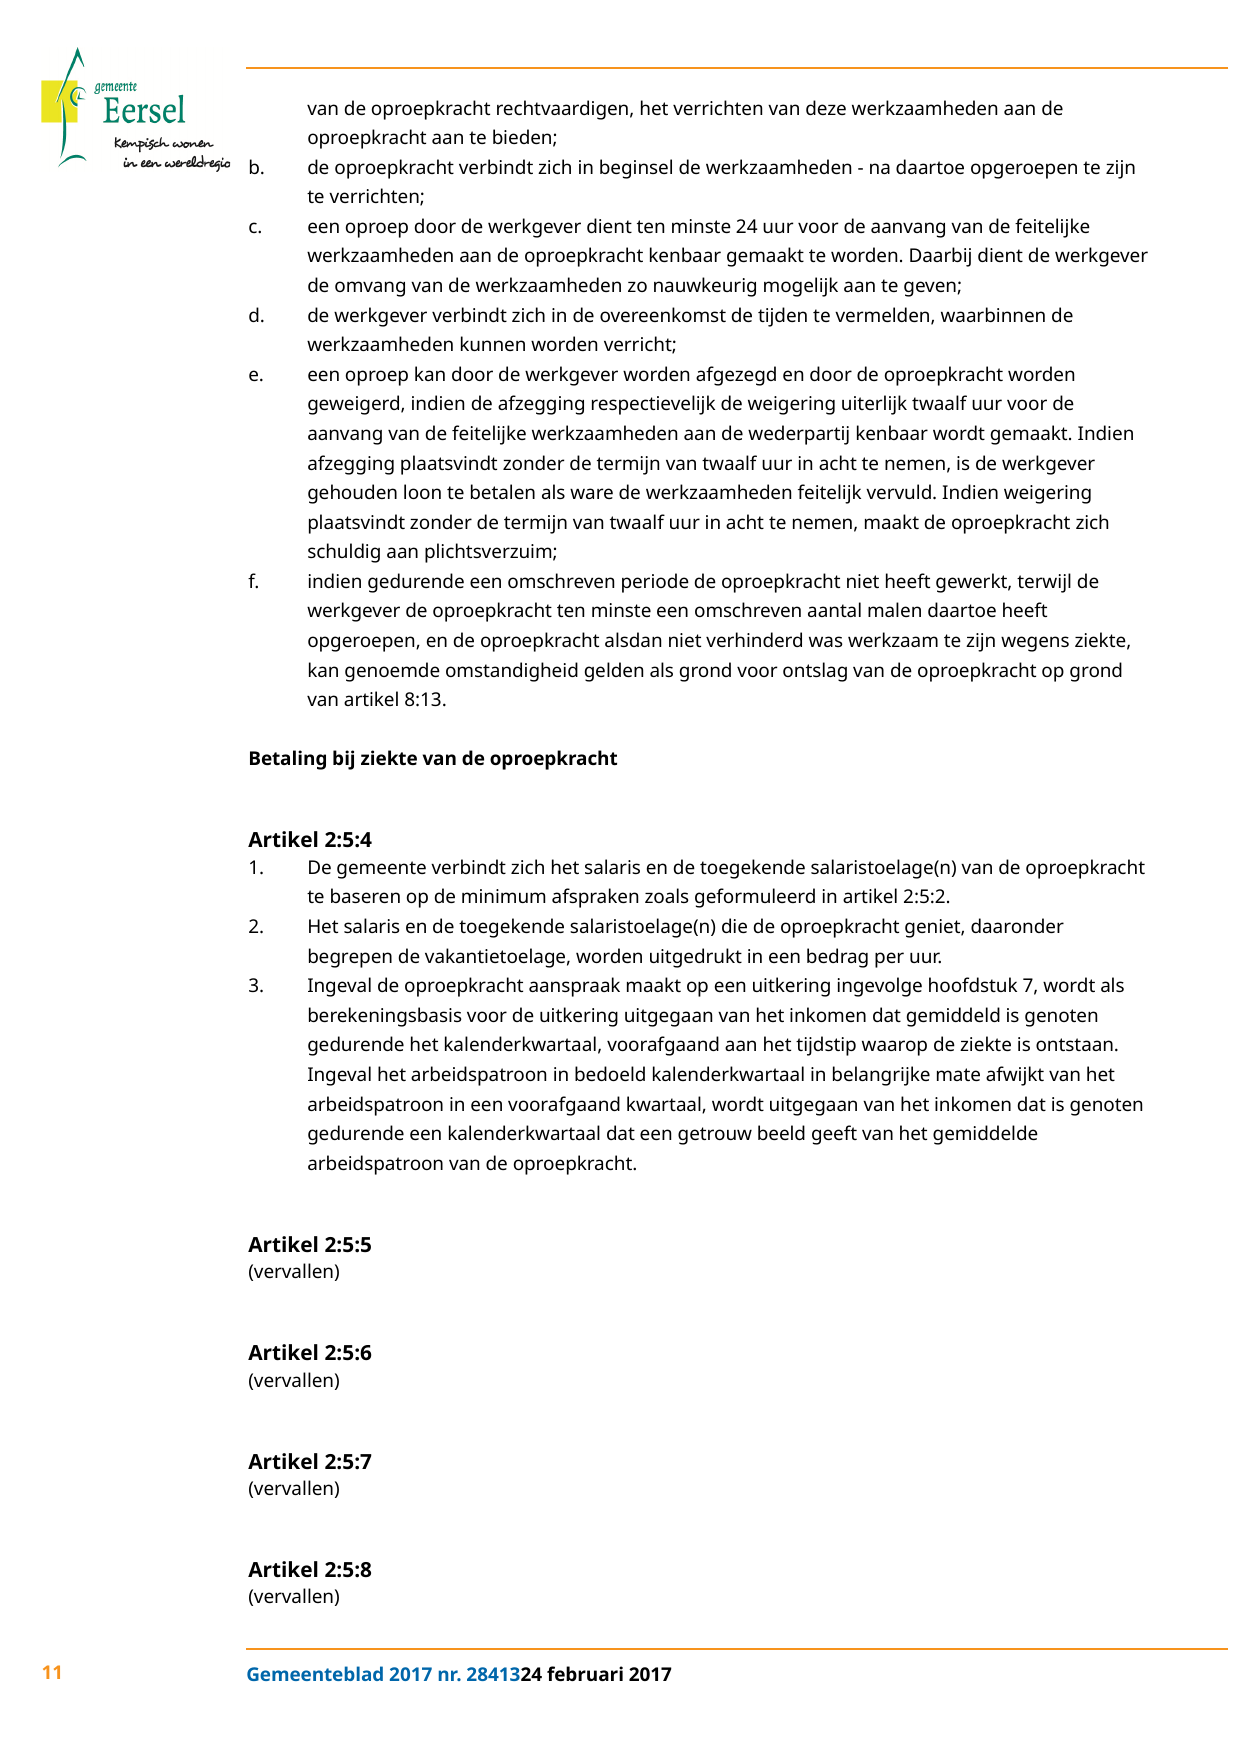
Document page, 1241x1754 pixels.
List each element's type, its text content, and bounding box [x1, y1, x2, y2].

text (vervallen) [248, 1475, 1152, 1501]
list de oproepkracht verbindt zich in beginsel de werkzaamheden - na daartoe opgeroepen te zijn te verrichten; [248, 154, 1152, 209]
list een oproep kan door de werkgever worden afgezegd en door de oproepkracht worden geweigerd, indien de afzegging respectievelijk de weigering uiterlijk twaalf uur voor de aanvang van de feitelijke werkzaamheden aan de wederpartij kenbaar wordt gemaakt. Indien afzegging plaatsvindt zonder de termijn van twaalf uur in acht te nemen, is de werkgever gehouden loon te betalen als ware de werkzaamheden feitelijk vervuld. Indien weigering plaatsvindt zonder de termijn van twaalf uur in acht te nemen, maakt de oproepkracht zich schuldig aan plichtsverzuim; [248, 361, 1152, 564]
text Artikel 2:5:4 [248, 826, 1152, 854]
text (vervallen) [248, 1258, 1152, 1284]
list De gemeente verbindt zich het salaris en de toegekende salaristoelage(n) van de oproepkracht te baseren op de minimum afspraken zoals geformuleerd in artikel 2:5:2. [248, 854, 1152, 909]
text (vervallen) [248, 1584, 1152, 1609]
list de werkgever verbindt zich in de overeenkomst de tijden te vermelden, waarbinnen de werkzaamheden kunnen worden verricht; [248, 302, 1152, 357]
list een oproep door de werkgever dient ten minste 24 uur voor de aanvang van de feitelijke werkzaamheden aan de oproepkracht kenbaar gemaakt te worden. Daarbij dient de werkgever de omvang van de werkzaamheden zo nauwkeurig mogelijk aan te geven; [248, 213, 1152, 298]
list Het salaris en de toegekende salaristoelage(n) die de oproepkracht geniet, daaronder begrepen de vakantietoelage, worden uitgedrukt in een bedrag per uur. [248, 913, 1152, 968]
list van de oproepkracht rechtvaardigen, het verrichten van deze werkzaamheden aan de oproepkracht aan te bieden; [248, 95, 1152, 150]
picture [41, 47, 231, 172]
text Artikel 2:5:7 [248, 1447, 1152, 1475]
text Artikel 2:5:6 [248, 1338, 1152, 1367]
text Artikel 2:5:5 [248, 1230, 1152, 1258]
text Artikel 2:5:8 [248, 1555, 1152, 1584]
list indien gedurende een omschreven periode de oproepkracht niet heeft gewerkt, terwijl de werkgever de oproepkracht ten minste een omschreven aantal malen daartoe heeft opgeroepen, en de oproepkracht alsdan niet verhinderd was werkzaam te zijn wegens ziekte, kan genoemde omstandigheid gelden als grond voor ontslag van de oproepkracht op grond van artikel 8:13. [248, 568, 1152, 712]
list Ingeval de oproepkracht aanspraak maakt op een uitkering ingevolge hoofdstuk 7, wordt als berekeningsbasis voor de uitkering uitgegaan van het inkomen dat gemiddeld is genoten gedurende het kalenderkwartaal, voorafgaand aan het tijdstip waarop de ziekte is ontstaan. Ingeval het arbeidspatroon in bedoeld kalenderkwartaal in belangrijke mate afwijkt van het arbeidspatroon in een voorafgaand kwartaal, wordt uitgegaan van het inkomen dat is genoten gedurende een kalenderkwartaal dat een getrouw beeld geeft van het gemiddelde arbeidspatroon van de oproepkracht. [248, 972, 1152, 1176]
text (vervallen) [248, 1367, 1152, 1392]
text Betaling bij ziekte van de oproepkracht [248, 746, 1152, 771]
